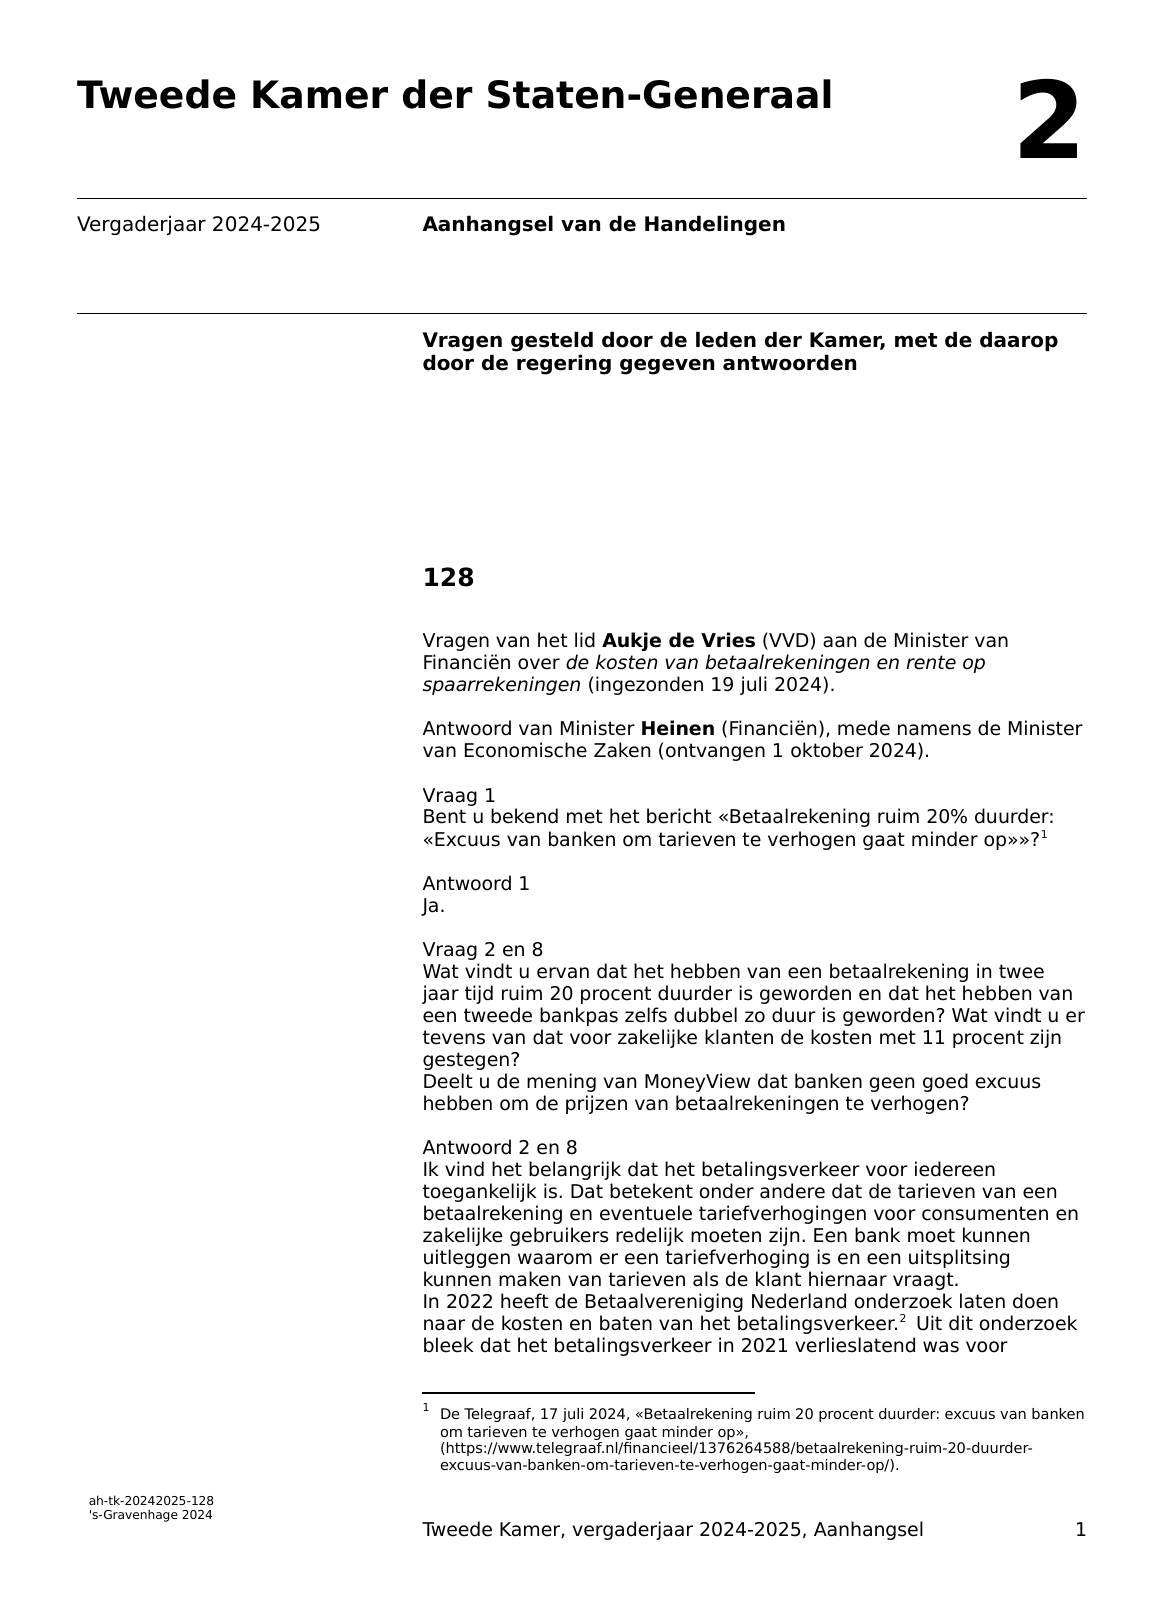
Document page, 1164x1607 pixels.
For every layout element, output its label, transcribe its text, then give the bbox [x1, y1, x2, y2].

text Vraag 1 [422, 784, 1087, 806]
table_cell Vergaderjaar 2024-2025 [77, 199, 422, 313]
text In 2022 heeft de Betaalvereniging Nederland onderzoek laten doen naar de kosten en baten van het betalingsverkeer. Uit dit onderzoek bleek dat het betalingsverkeer in 2021 verlieslatend was voor [422, 1291, 1087, 1357]
table_cell Aanhangsel van de Handelingen [422, 199, 1087, 313]
text ah-tk-20242025-128 [88, 1494, 323, 1508]
table_header 2 [886, 59, 1087, 198]
text 128 [422, 563, 1087, 592]
text Antwoord 2 en 8 [422, 1137, 1087, 1159]
text Ja. [422, 894, 1087, 917]
text Ik vind het belangrijk dat het betalingsverkeer voor iedereen toegankelijk is. Dat betekent onder andere dat de tarieven van een betaalrekening en eventuele tariefverhogingen voor consumenten en zakelijke gebruikers redelijk moeten zijn. Een bank moet kunnen uitleggen waarom er een tariefverhoging is en een uitsplitsing kunnen maken van tarieven als de klant hiernaar vraagt. [422, 1159, 1087, 1291]
text Wat vindt u ervan dat het hebben van een betaalrekening in twee jaar tijd ruim 20 procent duurder is geworden en dat het hebben van een tweede bankpas zelfs dubbel zo duur is geworden? Wat vindt u er tevens van dat voor zakelijke klanten de kosten met 11 procent zijn gestegen? [422, 961, 1087, 1071]
text Vragen van het lid Aukje de Vries (VVD) aan de Minister van Financiën over de kosten van betaalrekeningen en rente op spaarrekeningen (ingezonden 19 juli 2024). [422, 630, 1087, 696]
table_cell [77, 314, 422, 375]
text De Telegraaf, 17 juli 2024, «Betaalrekening ruim 20 procent duurder: excuus van banken om tarieven te verhogen gaat minder op», (https://www.telegraaf.nl/financieel/1376264588/betaalrekening-ruim-20-duurder-excuus-van-banken-om-tarieven-te-verhogen-gaat-minder-op/). [422, 1402, 1087, 1474]
text Vraag 2 en 8 [422, 939, 1087, 961]
text Bent u bekend met het bericht «Betaalrekening ruim 20% duurder: «Excuus van banken om tarieven te verhogen gaat minder op»»? [422, 806, 1087, 850]
text Deelt u de mening van MoneyView dat banken geen goed excuus hebben om de prijzen van betaalrekeningen te verhogen? [422, 1071, 1087, 1114]
text 's-Gravenhage 2024 [88, 1508, 323, 1522]
table_cell Vragen gesteld door de leden der Kamer, met de daarop door de regering gegeven antwoorden [422, 314, 1087, 375]
table_header Tweede Kamer der Staten-Generaal [77, 59, 886, 198]
text Antwoord van Minister Heinen (Financiën), mede namens de Minister van Economische Zaken (ontvangen 1 oktober 2024). [422, 718, 1087, 762]
text Antwoord 1 [422, 873, 1087, 894]
